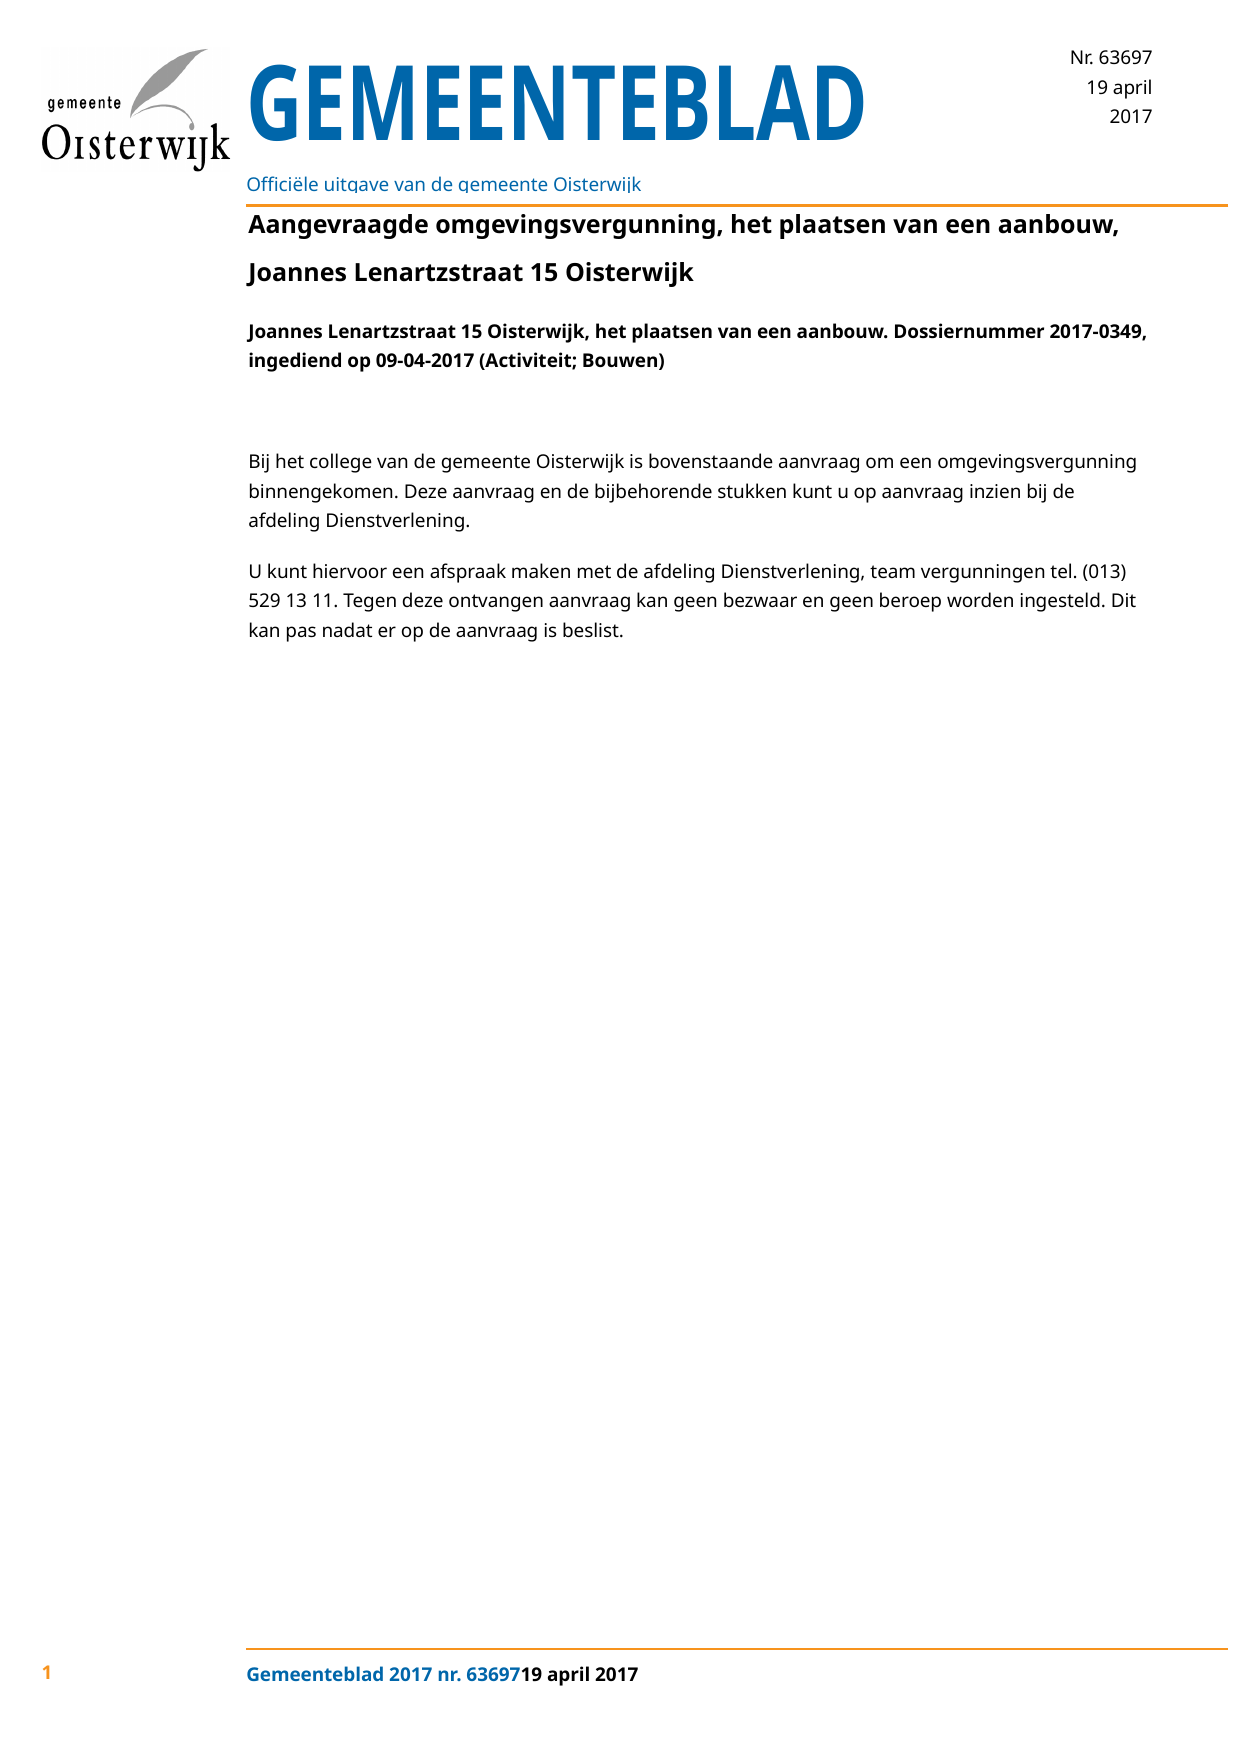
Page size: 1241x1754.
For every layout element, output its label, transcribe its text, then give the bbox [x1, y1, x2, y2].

text Bij het college van de gemeente Oisterwijk is bovenstaande aanvraag om een omgevingsvergunning binnengekomen. Deze aanvraag en de bijbehorende stukken kunt u op aanvraag inzien bij de afdeling Dienstverlening. [248, 448, 1152, 533]
text Aangevraagde omgevingsvergunning, het plaatsen van een aanbouw, Joannes Lenartzstraat 15 Oisterwijk [248, 207, 1152, 288]
text U kunt hiervoor een afspraak maken met de afdeling Dienstverlening, team vergunningen tel. (013) 529 13 11. Tegen deze ontvangen aanvraag kan geen bezwaar en geen beroep worden ingesteld. Dit kan pas nadat er op de aanvraag is beslist. [248, 558, 1152, 643]
picture [41, 47, 231, 172]
text Joannes Lenartzstraat 15 Oisterwijk, het plaatsen van een aanbouw. Dossiernummer 2017-0349, ingediend op 09-04-2017 (Activiteit; Bouwen) [248, 318, 1152, 373]
